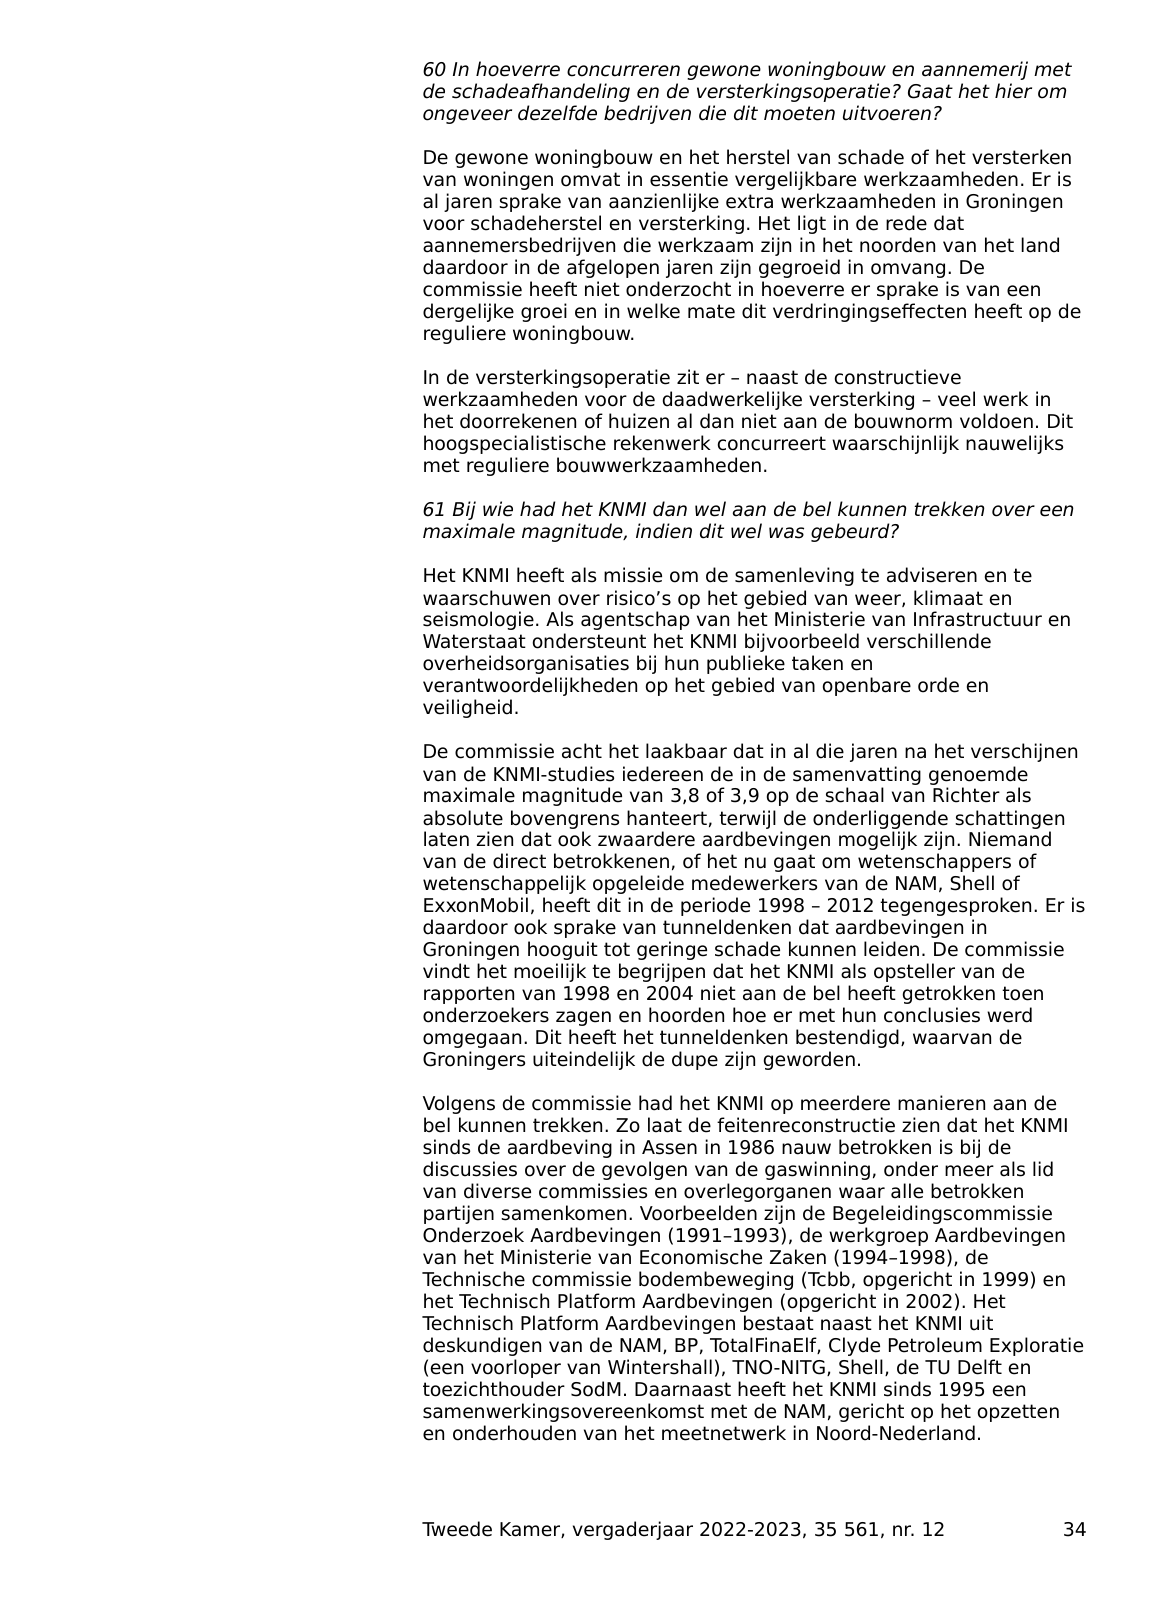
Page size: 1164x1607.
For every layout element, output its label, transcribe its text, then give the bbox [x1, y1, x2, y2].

text Het KNMI heeft als missie om de samenleving te adviseren en te waarschuwen over risico’s op het gebied van weer, klimaat en seismologie. Als agentschap van het Ministerie van Infrastructuur en Waterstaat ondersteunt het KNMI bijvoorbeeld verschillende overheidsorganisaties bij hun publieke taken en verantwoordelijkheden op het gebied van openbare orde en veiligheid. [422, 565, 1087, 719]
text Volgens de commissie had het KNMI op meerdere manieren aan de bel kunnen trekken. Zo laat de feitenreconstructie zien dat het KNMI sinds de aardbeving in Assen in 1986 nauw betrokken is bij de discussies over de gevolgen van de gaswinning, onder meer als lid van diverse commissies en overlegorganen waar alle betrokken partijen samenkomen. Voorbeelden zijn de Begeleidingscommissie Onderzoek Aardbevingen (1991–1993), de werkgroep Aardbevingen van het Ministerie van Economische Zaken (1994–1998), de Technische commissie bodembeweging (Tcbb, opgericht in 1999) en het Technisch Platform Aardbevingen (opgericht in 2002). Het Technisch Platform Aardbevingen bestaat naast het KNMI uit deskundigen van de NAM, BP, TotalFinaElf, Clyde Petroleum Exploratie (een voorloper van Wintershall), TNO-NITG, Shell, de TU Delft en toezichthouder SodM. Daarnaast heeft het KNMI sinds 1995 een samenwerkingsovereenkomst met de NAM, gericht op het opzetten en onderhouden van het meetnetwerk in Noord-Nederland. [422, 1093, 1087, 1445]
subtitle 60 In hoeverre concurreren gewone woningbouw en aannemerij met de schadeafhandeling en de versterkingsoperatie? Gaat het hier om ongeveer dezelfde bedrijven die dit moeten uitvoeren? [422, 59, 1087, 125]
subtitle 61 Bij wie had het KNMI dan wel aan de bel kunnen trekken over een maximale magnitude, indien dit wel was gebeurd? [422, 499, 1087, 543]
text In de versterkingsoperatie zit er – naast de constructieve werkzaamheden voor de daadwerkelijke versterking – veel werk in het doorrekenen of huizen al dan niet aan de bouwnorm voldoen. Dit hoogspecialistische rekenwerk concurreert waarschijnlijk nauwelijks met reguliere bouwwerkzaamheden. [422, 367, 1087, 477]
text De gewone woningbouw en het herstel van schade of het versterken van woningen omvat in essentie vergelijkbare werkzaamheden. Er is al jaren sprake van aanzienlijke extra werkzaamheden in Groningen voor schadeherstel en versterking. Het ligt in de rede dat aannemersbedrijven die werkzaam zijn in het noorden van het land daardoor in de afgelopen jaren zijn gegroeid in omvang. De commissie heeft niet onderzocht in hoeverre er sprake is van een dergelijke groei en in welke mate dit verdringingseffecten heeft op de reguliere woningbouw. [422, 147, 1087, 345]
text De commissie acht het laakbaar dat in al die jaren na het verschijnen van de KNMI-studies iedereen de in de samenvatting genoemde maximale magnitude van 3,8 of 3,9 op de schaal van Richter als absolute bovengrens hanteert, terwijl de onderliggende schattingen laten zien dat ook zwaardere aardbevingen mogelijk zijn. Niemand van de direct betrokkenen, of het nu gaat om wetenschappers of wetenschappelijk opgeleide medewerkers van de NAM, Shell of ExxonMobil, heeft dit in de periode 1998 – 2012 tegengesproken. Er is daardoor ook sprake van tunneldenken dat aardbevingen in Groningen hooguit tot geringe schade kunnen leiden. De commissie vindt het moeilijk te begrijpen dat het KNMI als opsteller van de rapporten van 1998 en 2004 niet aan de bel heeft getrokken toen onderzoekers zagen en hoorden hoe er met hun conclusies werd omgegaan. Dit heeft het tunneldenken bestendigd, waarvan de Groningers uiteindelijk de dupe zijn geworden. [422, 741, 1087, 1071]
